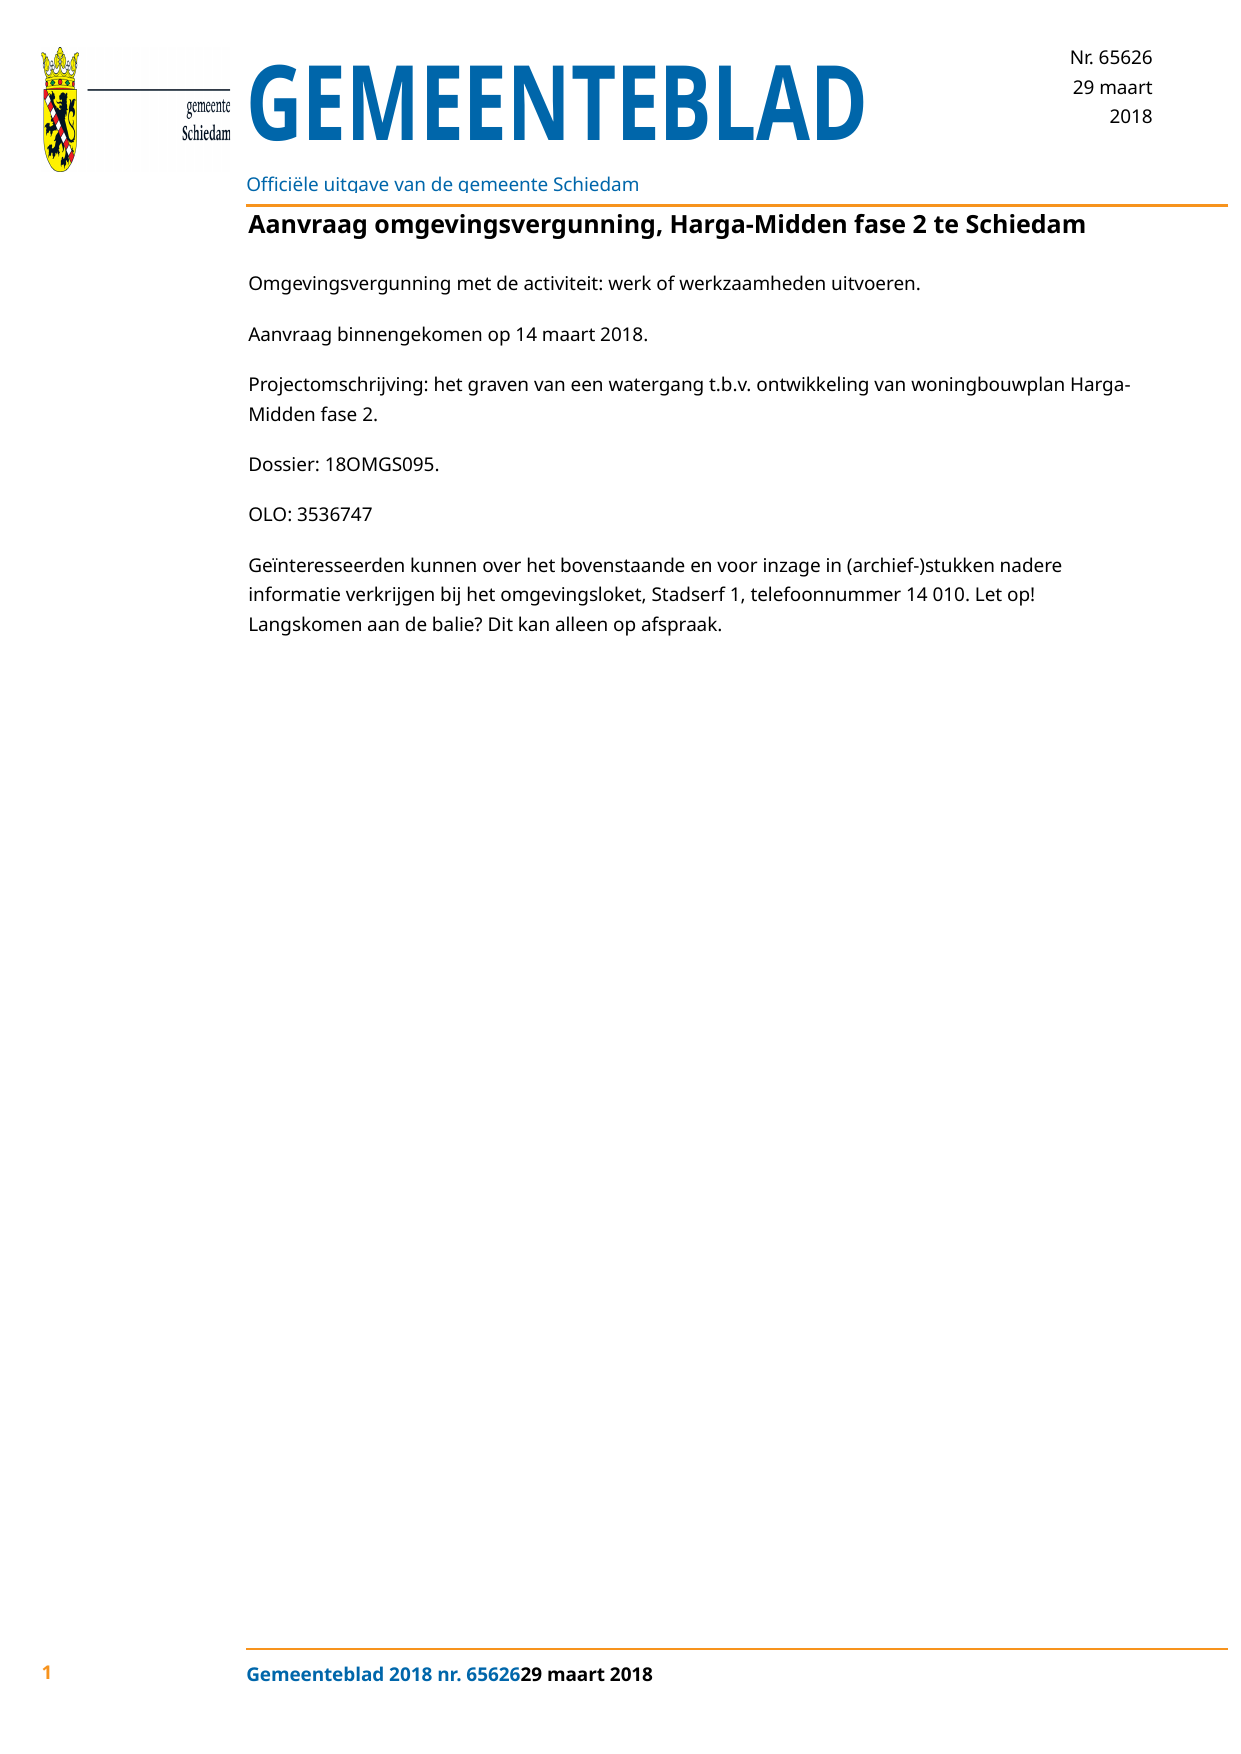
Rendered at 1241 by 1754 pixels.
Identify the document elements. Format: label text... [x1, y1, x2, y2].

text Projectomschrijving: het graven van een watergang t.b.v. ontwikkeling van woningbouwplan Harga-Midden fase 2. [248, 371, 1152, 426]
text Aanvraag binnengekomen op 14 maart 2018. [248, 321, 1152, 346]
text Geïnteresseerden kunnen over het bovenstaande en voor inzage in (archief-)stukken nadere informatie verkrijgen bij het omgevingsloket, Stadserf 1, telefoonnummer 14 010. Let op! Langskomen aan de balie? Dit kan alleen op afspraak. [248, 552, 1152, 637]
text Dossier: 18OMGS095. [248, 451, 1152, 477]
picture [41, 47, 231, 172]
text Aanvraag omgevingsvergunning, Harga-Midden fase 2 te Schiedam [248, 207, 1152, 241]
text Omgevingsvergunning met de activiteit: werk of werkzaamheden uitvoeren. [248, 270, 1152, 296]
text OLO: 3536747 [248, 502, 1152, 527]
